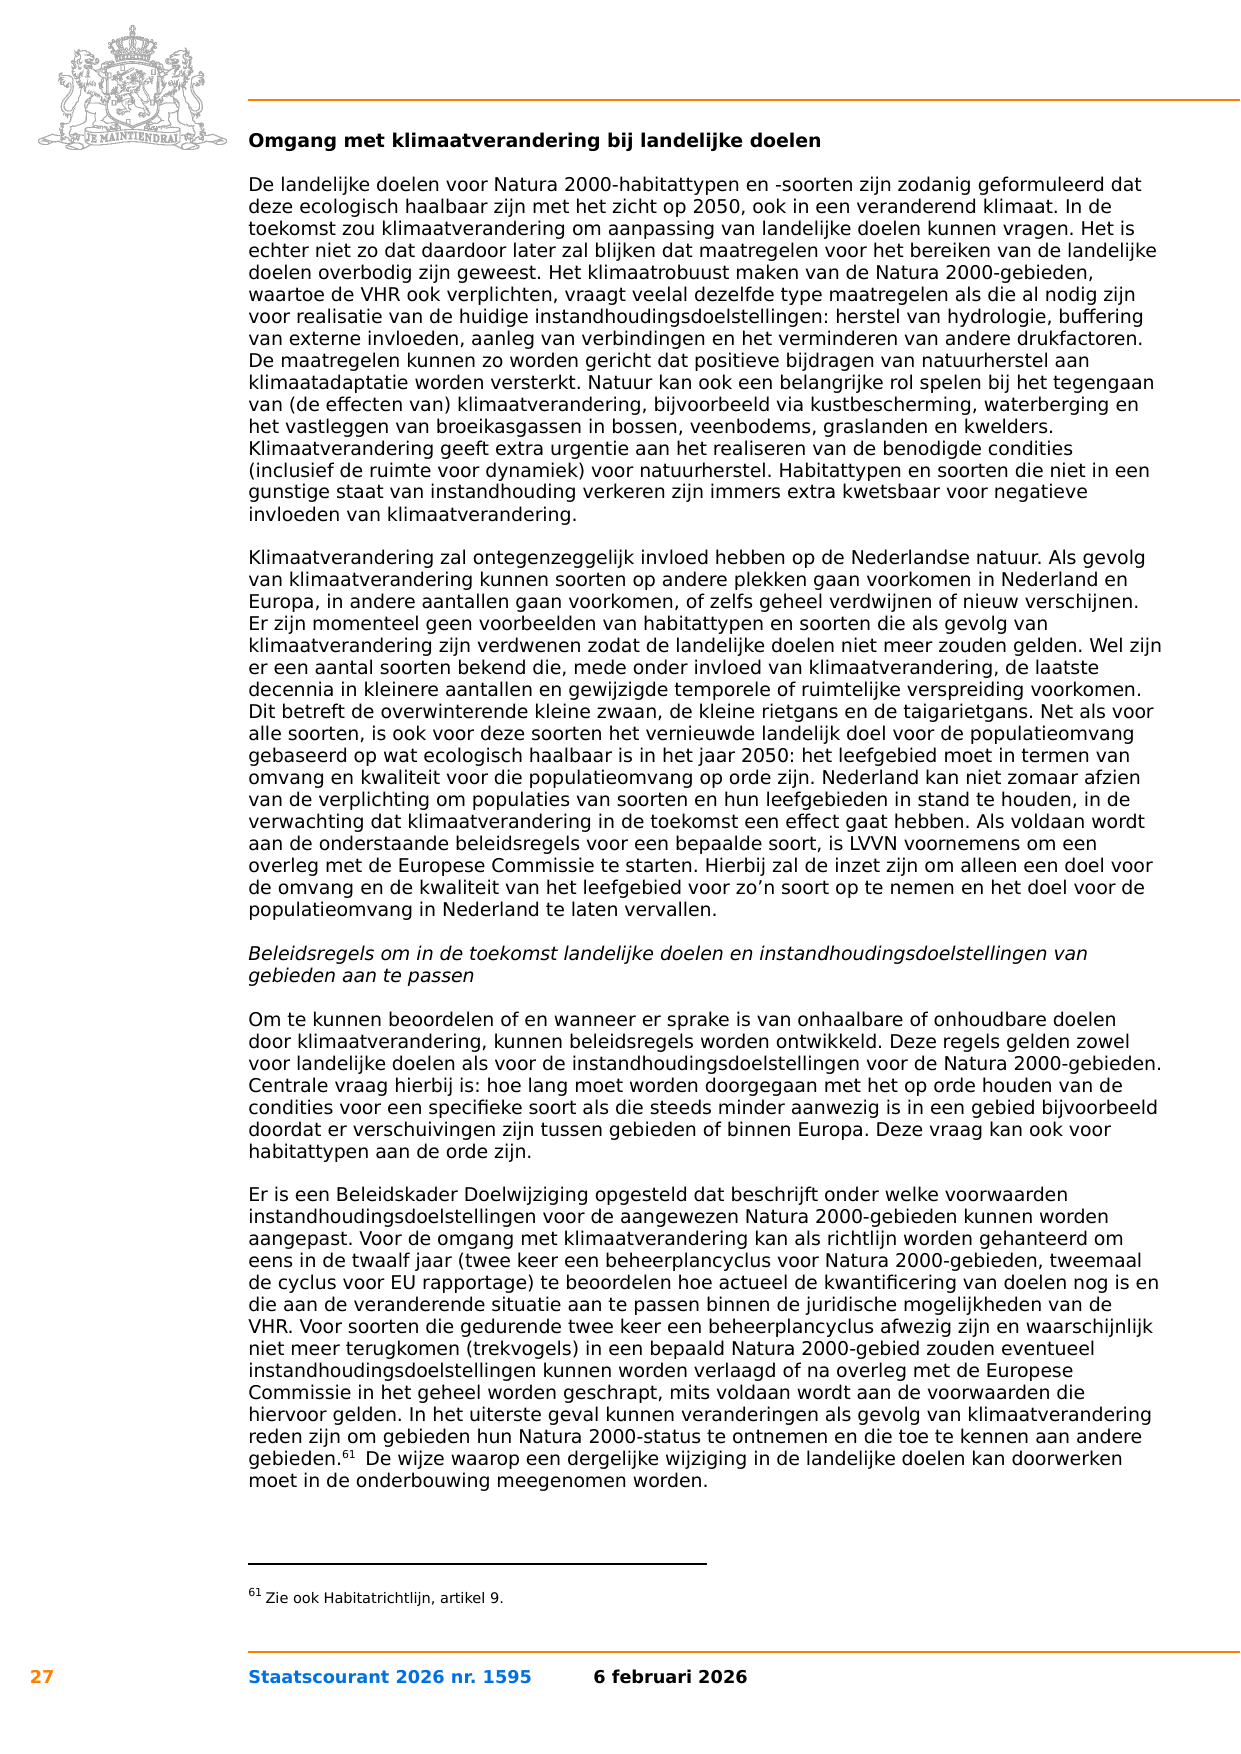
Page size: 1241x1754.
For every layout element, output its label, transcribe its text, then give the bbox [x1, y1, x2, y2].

subtitle Beleidsregels om in de toekomst landelijke doelen en instandhoudingsdoelstellingen van gebieden aan te passen [248, 943, 1163, 987]
text Er is een Beleidskader Doelwijziging opgesteld dat beschrijft onder welke voorwaarden instandhoudingsdoelstellingen voor de aangewezen Natura 2000-gebieden kunnen worden aangepast. Voor de omgang met klimaatverandering kan als richtlijn worden gehanteerd om eens in de twaalf jaar (twee keer een beheerplancyclus voor Natura 2000-gebieden, tweemaal de cyclus voor EU rapportage) te beoordelen hoe actueel de kwantificering van doelen nog is en die aan de veranderende situatie aan te passen binnen de juridische mogelijkheden van de VHR. Voor soorten die gedurende twee keer een beheerplancyclus afwezig zijn en waarschijnlijk niet meer terugkomen (trekvogels) in een bepaald Natura 2000-gebied zouden eventueel instandhoudingsdoelstellingen kunnen worden verlaagd of na overleg met de Europese Commissie in het geheel worden geschrapt, mits voldaan wordt aan de voorwaarden die hiervoor gelden. In het uiterste geval kunnen veranderingen als gevolg van klimaatverandering reden zijn om gebieden hun Natura 2000-status te ontnemen en die toe te kennen aan andere gebieden. De wijze waarop een dergelijke wijziging in de landelijke doelen kan doorwerken moet in de onderbouwing meegenomen worden. [248, 1184, 1163, 1492]
text Zie ook Habitatrichtlijn, artikel 9. [248, 1586, 1163, 1608]
picture [38, 25, 227, 150]
text Om te kunnen beoordelen of en wanneer er sprake is van onhaalbare of onhoudbare doelen door klimaatverandering, kunnen beleidsregels worden ontwikkeld. Deze regels gelden zowel voor landelijke doelen als voor de instandhoudingsdoelstellingen voor de Natura 2000-gebieden. Centrale vraag hierbij is: hoe lang moet worden doorgegaan met het op orde houden van de condities voor een specifieke soort als die steeds minder aanwezig is in een gebied bijvoorbeeld doordat er verschuivingen zijn tussen gebieden of binnen Europa. Deze vraag kan ook voor habitattypen aan de orde zijn. [248, 1009, 1163, 1162]
text De landelijke doelen voor Natura 2000-habitattypen en -soorten zijn zodanig geformuleerd dat deze ecologisch haalbaar zijn met het zicht op 2050, ook in een veranderend klimaat. In de toekomst zou klimaatverandering om aanpassing van landelijke doelen kunnen vragen. Het is echter niet zo dat daardoor later zal blijken dat maatregelen voor het bereiken van de landelijke doelen overbodig zijn geweest. Het klimaatrobuust maken van de Natura 2000-gebieden, waartoe de VHR ook verplichten, vraagt veelal dezelfde type maatregelen als die al nodig zijn voor realisatie van de huidige instandhoudingsdoelstellingen: herstel van hydrologie, buffering van externe invloeden, aanleg van verbindingen en het verminderen van andere drukfactoren. De maatregelen kunnen zo worden gericht dat positieve bijdragen van natuurherstel aan klimaatadaptatie worden versterkt. Natuur kan ook een belangrijke rol spelen bij het tegengaan van (de effecten van) klimaatverandering, bijvoorbeeld via kustbescherming, waterberging en het vastleggen van broeikasgassen in bossen, veenbodems, graslanden en kwelders. Klimaatverandering geeft extra urgentie aan het realiseren van de benodigde condities (inclusief de ruimte voor dynamiek) voor natuurherstel. Habitattypen en soorten die niet in een gunstige staat van instandhouding verkeren zijn immers extra kwetsbaar voor negatieve invloeden van klimaatverandering. [248, 174, 1163, 525]
subtitle Omgang met klimaatverandering bij landelijke doelen [248, 130, 1163, 152]
text Klimaatverandering zal ontegenzeggelijk invloed hebben op de Nederlandse natuur. Als gevolg van klimaatverandering kunnen soorten op andere plekken gaan voorkomen in Nederland en Europa, in andere aantallen gaan voorkomen, of zelfs geheel verdwijnen of nieuw verschijnen. Er zijn momenteel geen voorbeelden van habitattypen en soorten die als gevolg van klimaatverandering zijn verdwenen zodat de landelijke doelen niet meer zouden gelden. Wel zijn er een aantal soorten bekend die, mede onder invloed van klimaatverandering, de laatste decennia in kleinere aantallen en gewijzigde temporele of ruimtelijke verspreiding voorkomen. Dit betreft de overwinterende kleine zwaan, de kleine rietgans en de taigarietgans. Net als voor alle soorten, is ook voor deze soorten het vernieuwde landelijk doel voor de populatieomvang gebaseerd op wat ecologisch haalbaar is in het jaar 2050: het leefgebied moet in termen van omvang en kwaliteit voor die populatieomvang op orde zijn. Nederland kan niet zomaar afzien van de verplichting om populaties van soorten en hun leefgebieden in stand te houden, in de verwachting dat klimaatverandering in de toekomst een effect gaat hebben. Als voldaan wordt aan de onderstaande beleidsregels voor een bepaalde soort, is LVVN voornemens om een overleg met de Europese Commissie te starten. Hierbij zal de inzet zijn om alleen een doel voor de omvang en de kwaliteit van het leefgebied voor zo’n soort op te nemen en het doel voor de populatieomvang in Nederland te laten vervallen. [248, 547, 1163, 921]
